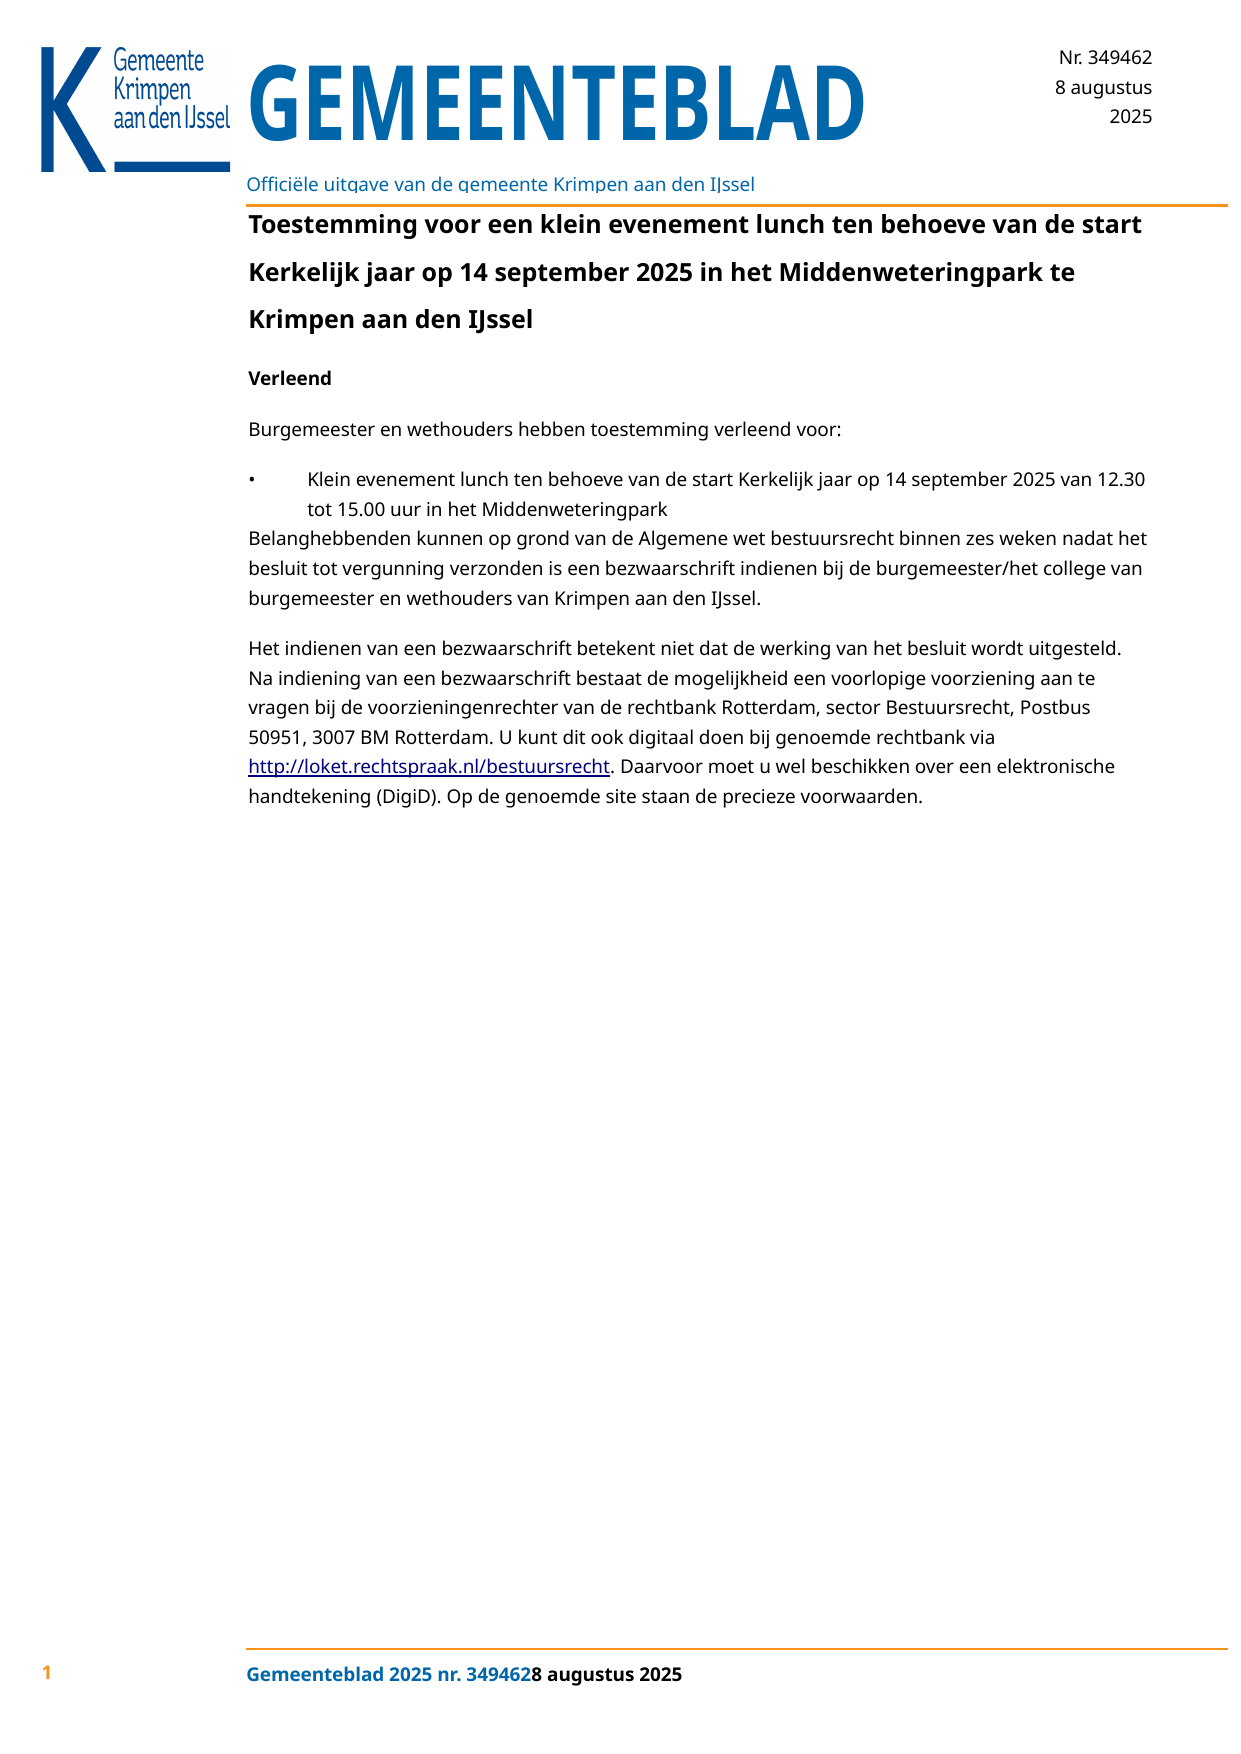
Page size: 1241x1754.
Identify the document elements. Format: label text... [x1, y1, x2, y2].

text Toestemming voor een klein evenement lunch ten behoeve van de start Kerkelijk jaar op 14 september 2025 in het Middenweteringpark te Krimpen aan den IJssel [248, 207, 1152, 336]
list Klein evenement lunch ten behoeve van de start Kerkelijk jaar op 14 september 2025 van 12.30 tot 15.00 uur in het Middenweteringpark [248, 466, 1152, 522]
picture [41, 47, 231, 172]
text Verleend [248, 366, 1152, 391]
text Burgemeester en wethouders hebben toestemming verleend voor: [248, 416, 1152, 442]
text Het indienen van een bezwaarschrift betekent niet dat de werking van het besluit wordt uitgesteld. Na indiening van een bezwaarschrift bestaat de mogelijkheid een voorlopige voorziening aan te vragen bij de voorzieningenrechter van de rechtbank Rotterdam, sector Bestuursrecht, Postbus 50951, 3007 BM Rotterdam. U kunt dit ook digitaal doen bij genoemde rechtbank via http://loket.rechtspraak.nl/bestuursrecht. Daarvoor moet u wel beschikken over een elektronische handtekening (DigiD). Op de genoemde site staan de precieze voorwaarden. [248, 635, 1152, 809]
text Belanghebbenden kunnen op grond van de Algemene wet bestuursrecht binnen zes weken nadat het besluit tot vergunning verzonden is een bezwaarschrift indienen bij de burgemeester/het college van burgemeester en wethouders van Krimpen aan den IJssel. [248, 526, 1152, 610]
